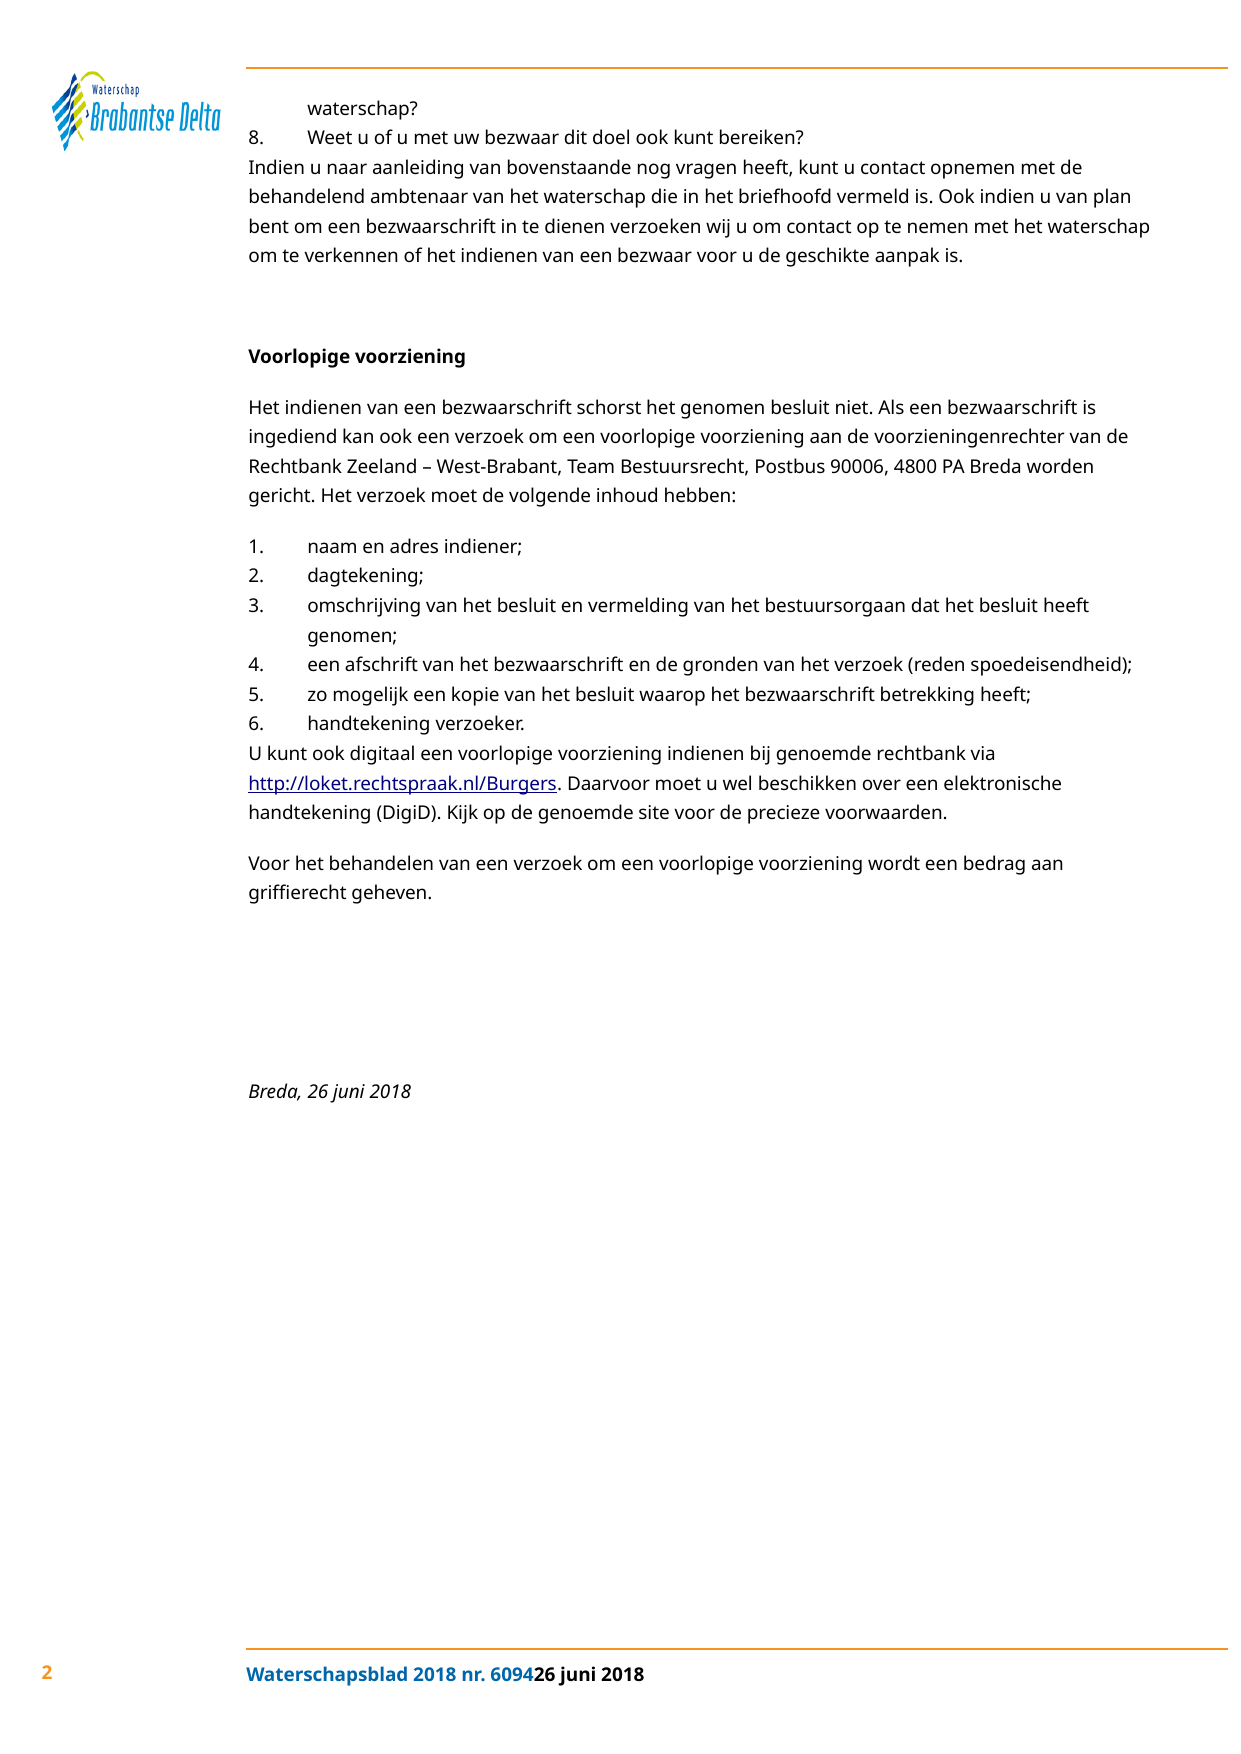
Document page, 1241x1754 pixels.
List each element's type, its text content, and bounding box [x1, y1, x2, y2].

list zo mogelijk een kopie van het besluit waarop het bezwaarschrift betrekking heeft; [248, 681, 1152, 707]
text U kunt ook digitaal een voorlopige voorziening indienen bij genoemde rechtbank via http://loket.rechtspraak.nl/Burgers. Daarvoor moet u wel beschikken over een elektronische handtekening (DigiD). Kijk op de genoemde site voor de precieze voorwaarden. [248, 740, 1152, 825]
list handtekening verzoeker. [248, 711, 1152, 736]
list Weet u of u met uw bezwaar dit doel ook kunt bereiken? [248, 124, 1152, 150]
list naam en adres indiener; [248, 533, 1152, 559]
text Voor het behandelen van een verzoek om een voorlopige voorziening wordt een bedrag aan griffierecht geheven. [248, 850, 1152, 905]
list waterschap? [248, 95, 1152, 121]
text Voorlopige voorziening [248, 343, 1152, 369]
list dagtekening; [248, 563, 1152, 588]
list een afschrift van het bezwaarschrift en de gronden van het verzoek (reden spoedeisendheid); [248, 651, 1152, 677]
text Breda, 26 juni 2018 [248, 1078, 1152, 1104]
text Indien u naar aanleiding van bovenstaande nog vragen heeft, kunt u contact opnemen met de behandelend ambtenaar van het waterschap die in het briefhoofd vermeld is. Ook indien u van plan bent om een bezwaarschrift in te dienen verzoeken wij u om contact op te nemen met het waterschap om te verkennen of het indienen van een bezwaar voor u de geschikte aanpak is. [248, 154, 1152, 268]
picture [41, 47, 231, 172]
list omschrijving van het besluit en vermelding van het bestuursorgaan dat het besluit heeft genomen; [248, 592, 1152, 648]
text Het indienen van een bezwaarschrift schorst het genomen besluit niet. Als een bezwaarschrift is ingediend kan ook een verzoek om een voorlopige voorziening aan de voorzieningenrechter van de Rechtbank Zeeland – West-Brabant, Team Bestuursrecht, Postbus 90006, 4800 PA Breda worden gericht. Het verzoek moet de volgende inhoud hebben: [248, 394, 1152, 508]
